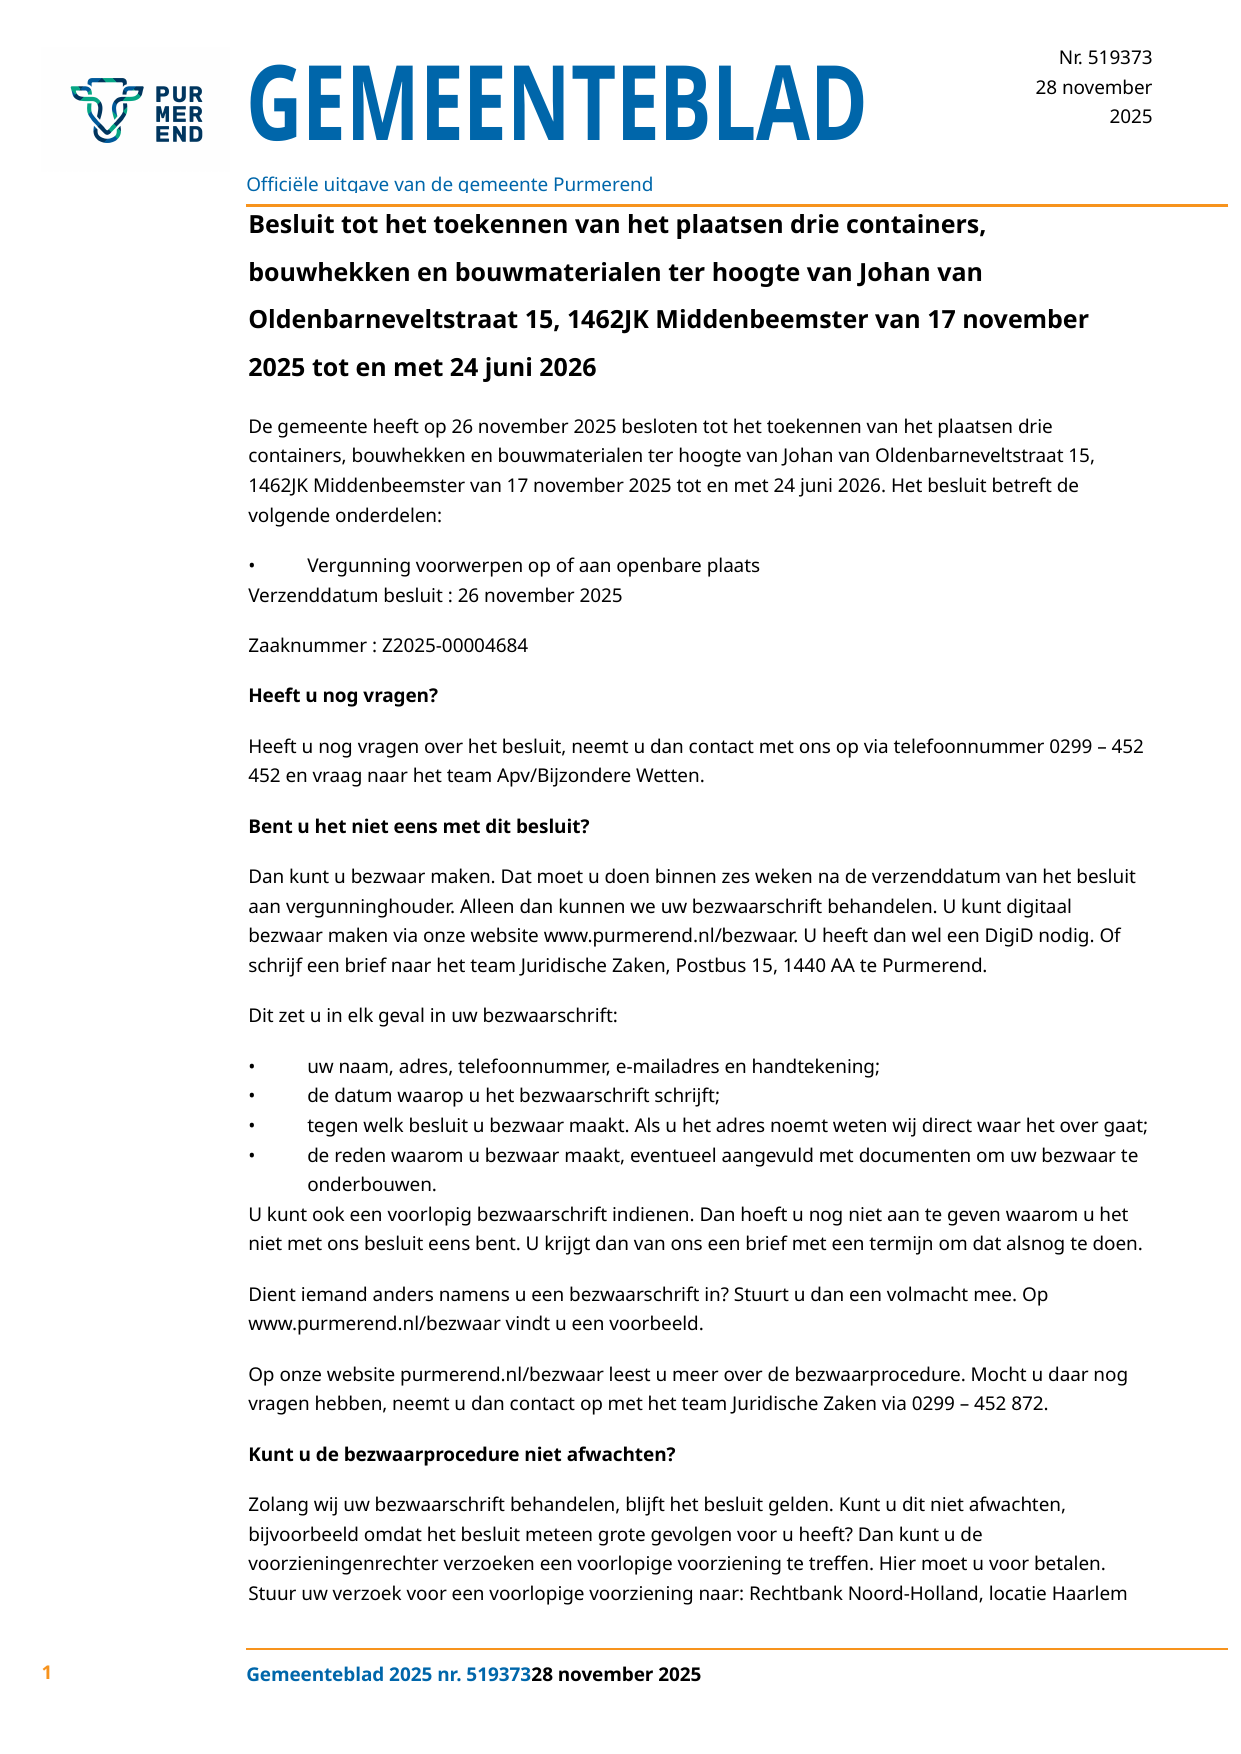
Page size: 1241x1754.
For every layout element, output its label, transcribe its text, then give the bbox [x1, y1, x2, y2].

list de datum waarop u het bezwaarschrift schrijft; [248, 1083, 1152, 1108]
list uw naam, adres, telefoonnummer, e-mailadres en handtekening; [248, 1053, 1152, 1079]
text De gemeente heeft op 26 november 2025 besloten tot het toekennen van het plaatsen drie containers, bouwhekken en bouwmaterialen ter hoogte van Johan van Oldenbarneveltstraat 15, 1462JK Middenbeemster van 17 november 2025 tot en met 24 juni 2026. Het besluit betreft de volgende onderdelen: [248, 413, 1152, 528]
list Vergunning voorwerpen op of aan openbare plaats [248, 552, 1152, 578]
text Heeft u nog vragen? [248, 683, 1152, 708]
text U kunt ook een voorlopig bezwaarschrift indienen. Dan hoeft u nog niet aan te geven waarom u het niet met ons besluit eens bent. U krijgt dan van ons een brief met een termijn om dat alsnog te doen. [248, 1201, 1152, 1256]
text Op onze website purmerend.nl/bezwaar leest u meer over de bezwaarprocedure. Mocht u daar nog vragen hebben, neemt u dan contact op met het team Juridische Zaken via 0299 – 452 872. [248, 1361, 1152, 1416]
text Heeft u nog vragen over het besluit, neemt u dan contact met ons op via telefoonnummer 0299 – 452 452 en vraag naar het team Apv/Bijzondere Wetten. [248, 733, 1152, 788]
text Bent u het niet eens met dit besluit? [248, 813, 1152, 839]
text Verzenddatum besluit : 26 november 2025 [248, 582, 1152, 608]
list de reden waarom u bezwaar maakt, eventueel aangevuld met documenten om uw bezwaar te onderbouwen. [248, 1142, 1152, 1197]
text Dit zet u in elk geval in uw bezwaarschrift: [248, 1003, 1152, 1028]
text Zolang wij uw bezwaarschrift behandelen, blijft het besluit gelden. Kunt u dit niet afwachten, bijvoorbeeld omdat het besluit meteen grote gevolgen voor u heeft? Dan kunt u de voorzieningenrechter verzoeken een voorlopige voorziening te treffen. Hier moet u voor betalen. Stuur uw verzoek voor een voorlopige voorziening naar: Rechtbank Noord-Holland, locatie Haarlem [248, 1491, 1152, 1606]
text Besluit tot het toekennen van het plaatsen drie containers, bouwhekken en bouwmaterialen ter hoogte van Johan van Oldenbarneveltstraat 15, 1462JK Middenbeemster van 17 november 2025 tot en met 24 juni 2026 [248, 207, 1152, 384]
list tegen welk besluit u bezwaar maakt. Als u het adres noemt weten wij direct waar het over gaat; [248, 1112, 1152, 1138]
text Dient iemand anders namens u een bezwaarschrift in? Stuurt u dan een volmacht mee. Op www.purmerend.nl/bezwaar vindt u een voorbeeld. [248, 1281, 1152, 1336]
text Dan kunt u bezwaar maken. Dat moet u doen binnen zes weken na de verzenddatum van het besluit aan vergunninghouder. Alleen dan kunnen we uw bezwaarschrift behandelen. U kunt digitaal bezwaar maken via onze website www.purmerend.nl/bezwaar. U heeft dan wel een DigiD nodig. Of schrijf een brief naar het team Juridische Zaken, Postbus 15, 1440 AA te Purmerend. [248, 863, 1152, 978]
text Kunt u de bezwaarprocedure niet afwachten? [248, 1441, 1152, 1467]
picture [41, 47, 231, 172]
text Zaaknummer : Z2025-00004684 [248, 632, 1152, 658]
